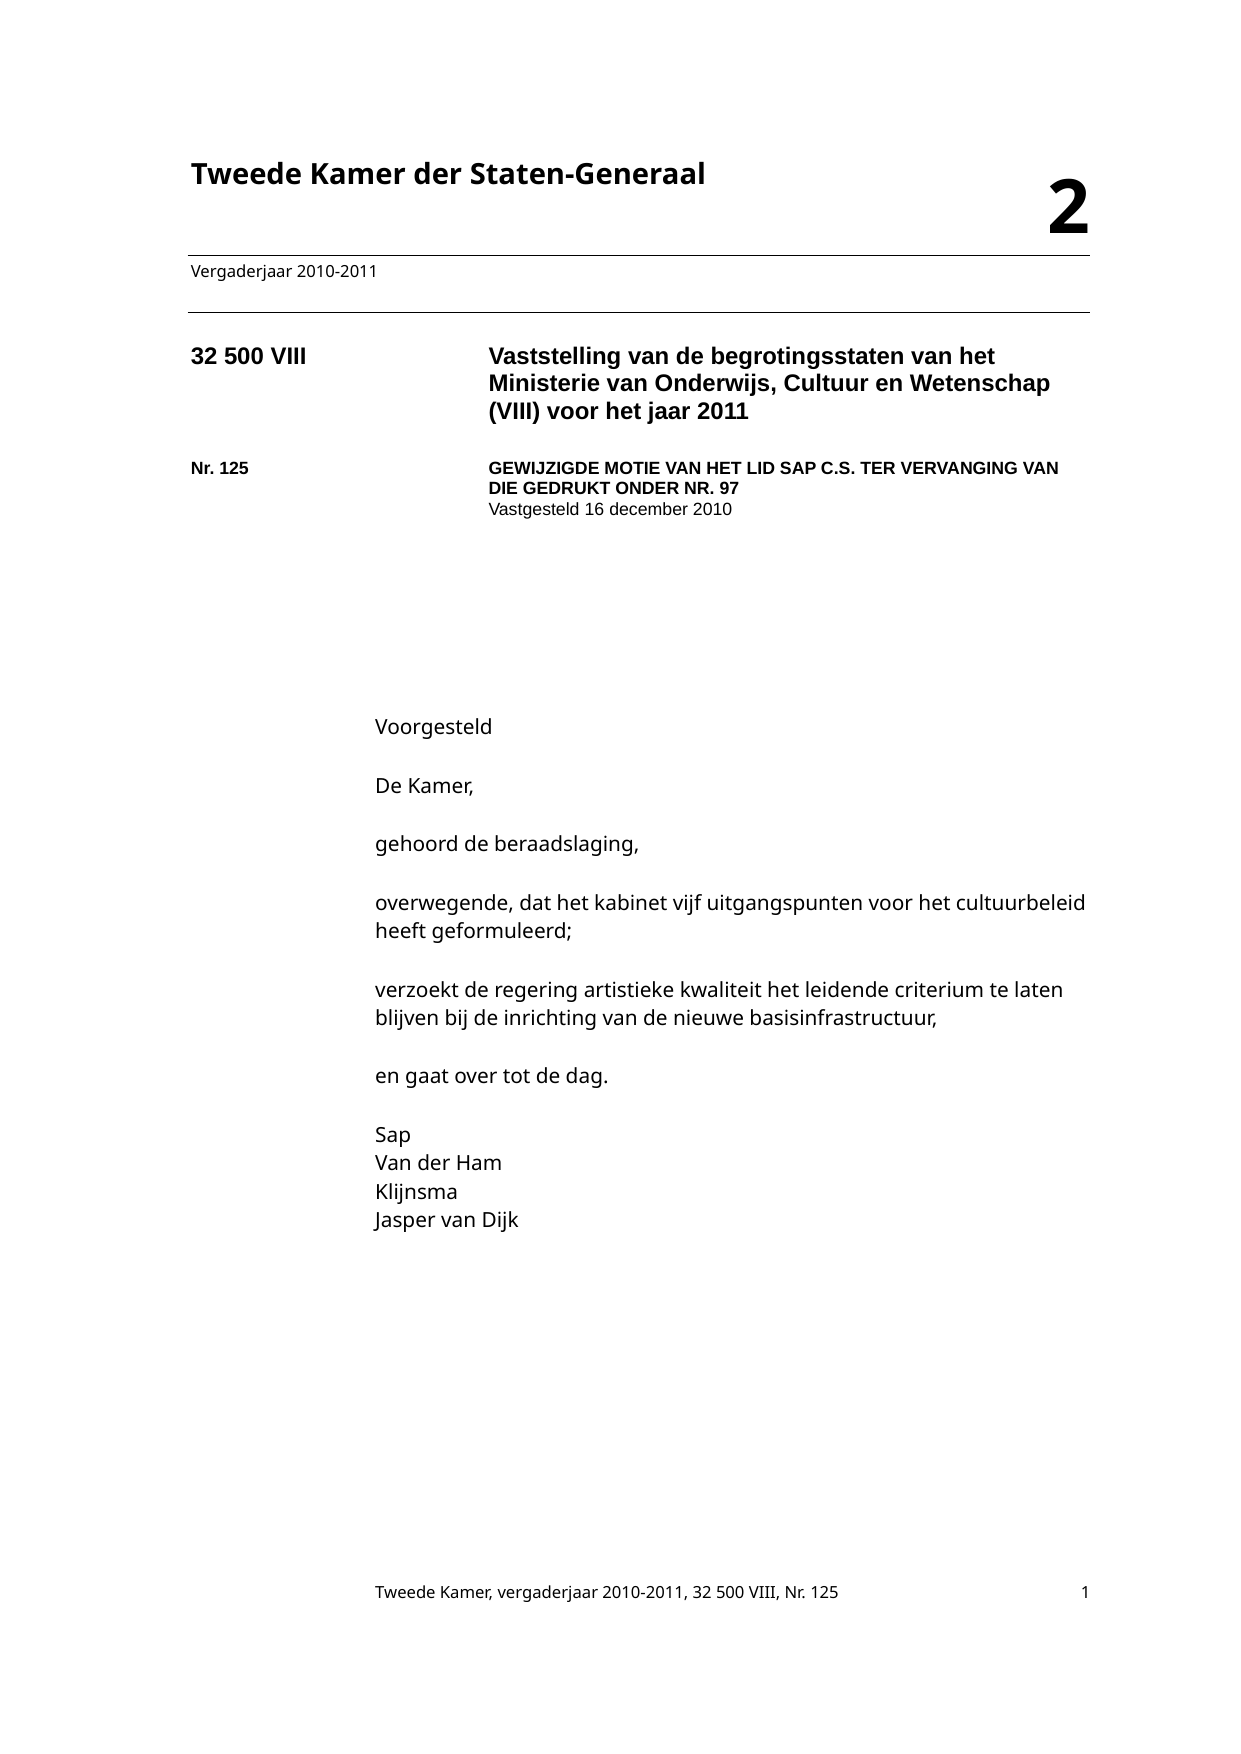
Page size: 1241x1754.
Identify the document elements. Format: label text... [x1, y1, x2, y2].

text De Kamer, [375, 771, 1090, 799]
table_cell [188, 313, 485, 339]
text overwegende, dat het kabinet vijf uitgangspunten voor het cultuurbeleid heeft geformuleerd; [375, 888, 1090, 945]
text Voorgesteld [375, 712, 1090, 741]
table_header 2 [910, 150, 1090, 255]
table_cell GEWIJZIGDE MOTIE VAN HET LID SAP C.S. TER VERVANGING VAN DIE GEDRUKT ONDER NR. 97 Vastgesteld 16 december 2010 [485, 455, 1090, 594]
text Sap [375, 1120, 1090, 1148]
text Van der Ham [375, 1148, 1090, 1177]
text Klijnsma [375, 1177, 1090, 1205]
table_cell [485, 313, 1090, 339]
text verzoekt de regering artistieke kwaliteit het leidende criterium te laten blijven bij de inrichting van de nieuwe basisinfrastructuur, [375, 975, 1090, 1032]
text en gaat over tot de dag. [375, 1062, 1090, 1090]
table_cell Vaststelling van de begrotingsstaten van het Ministerie van Onderwijs, Cultuur en Wetenschap (VIII) voor het jaar 2011 [485, 339, 1090, 454]
table_header Tweede Kamer der Staten-Generaal [188, 150, 909, 255]
table_cell [485, 256, 1090, 312]
text Jasper van Dijk [375, 1205, 1090, 1234]
table_cell Nr. 125 [188, 455, 485, 594]
table_cell 32 500 VIII [188, 339, 485, 454]
text gehoord de beraadslaging, [375, 829, 1090, 858]
table_cell Vergaderjaar 2010-2011 [188, 256, 485, 312]
